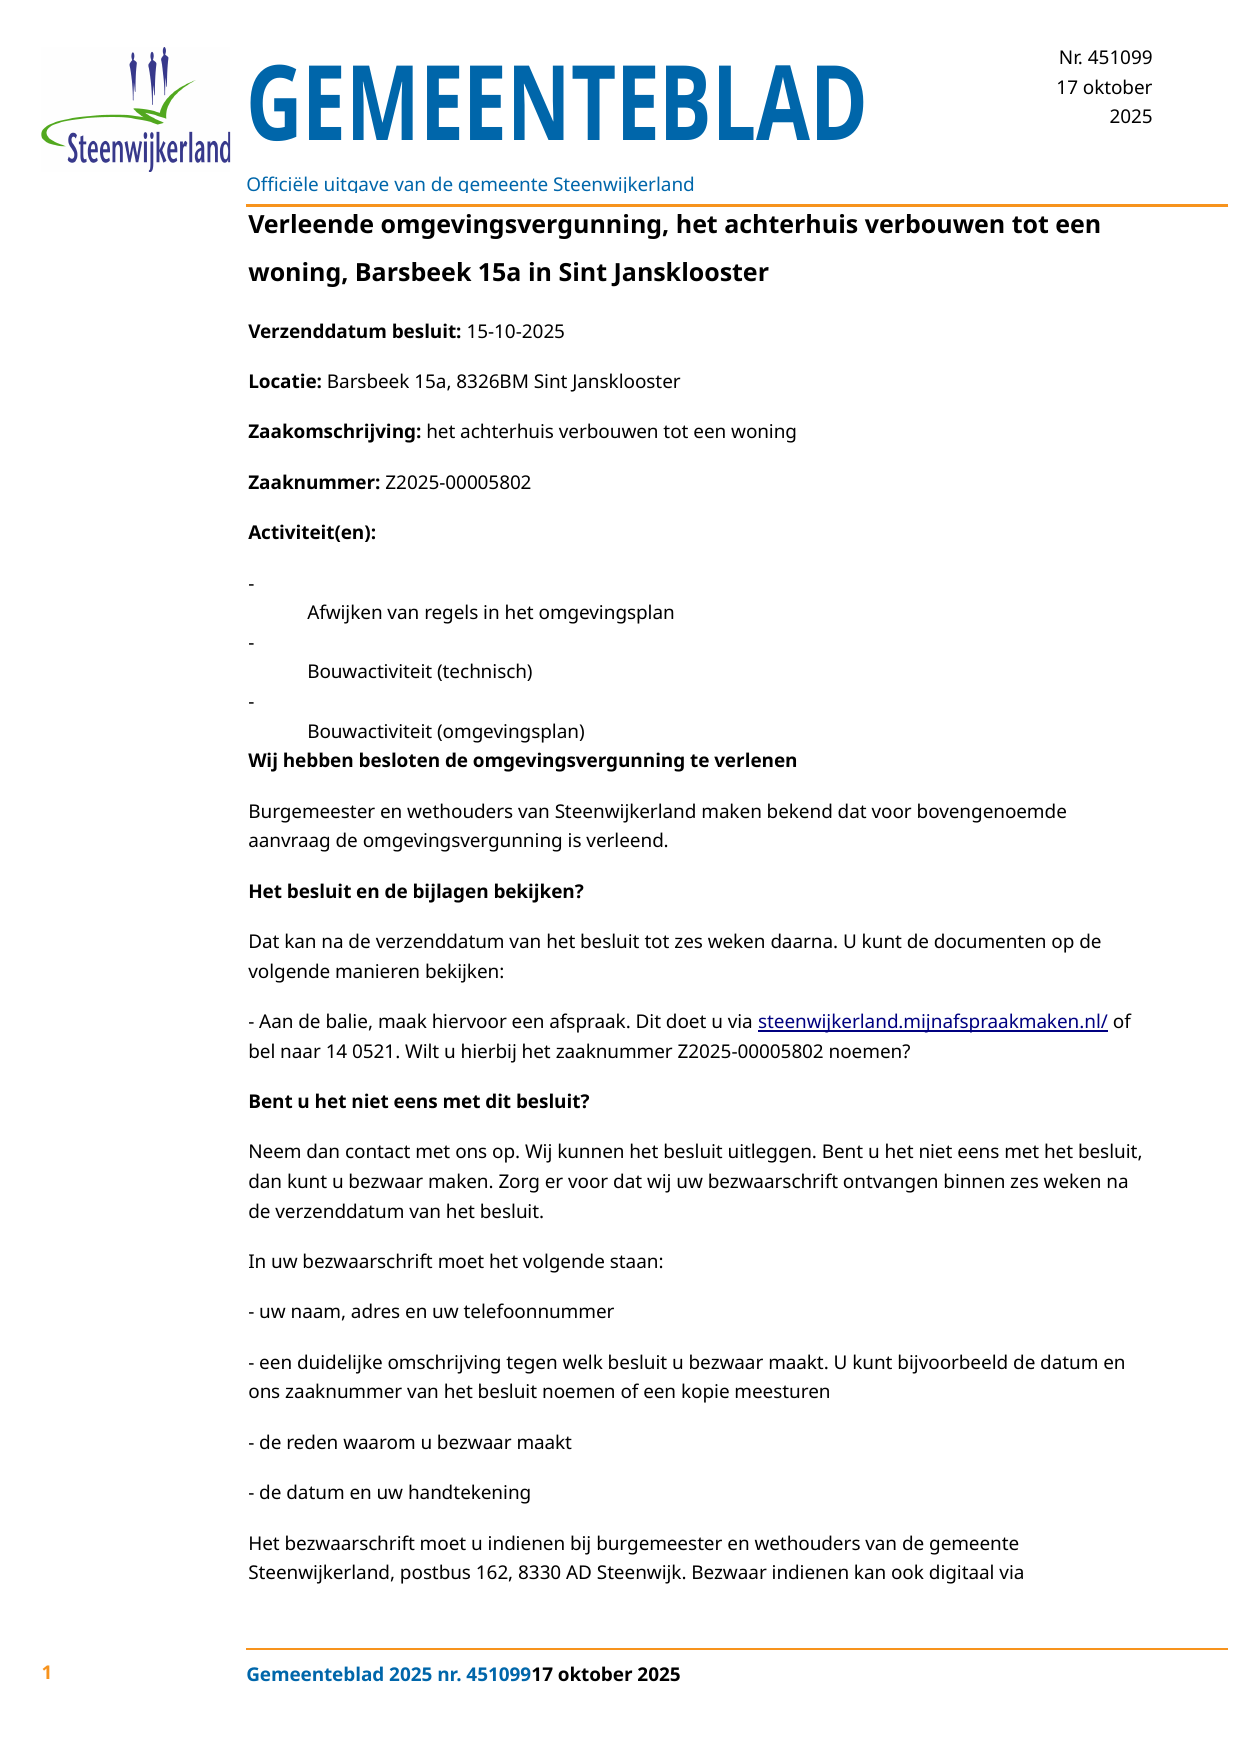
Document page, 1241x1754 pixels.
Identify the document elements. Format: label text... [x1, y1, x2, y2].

text In uw bezwaarschrift moet het volgende staan: [248, 1248, 1152, 1274]
text Wij hebben besloten de omgevingsvergunning te verlenen [248, 747, 1152, 773]
text Activiteit(en): [248, 519, 1152, 545]
text Locatie: Barsbeek 15a, 8326BM Sint Jansklooster [248, 368, 1152, 394]
text Het besluit en de bijlagen bekijken? [248, 878, 1152, 904]
text Het bezwaarschrift moet u indienen bij burgemeester en wethouders van de gemeente Steenwijkerland, postbus 162, 8330 AD Steenwijk. Bezwaar indienen kan ook digitaal via [248, 1530, 1152, 1585]
text Verleende omgevingsvergunning, het achterhuis verbouwen tot een woning, Barsbeek 15a in Sint Jansklooster [248, 207, 1152, 288]
list Bouwactiviteit (omgevingsplan) [248, 718, 1152, 744]
text - een duidelijke omschrijving tegen welk besluit u bezwaar maakt. U kunt bijvoorbeeld de datum en ons zaaknummer van het besluit noemen of een kopie meesturen [248, 1349, 1152, 1404]
text Zaaknummer: Z2025-00005802 [248, 469, 1152, 495]
text Verzenddatum besluit: 15-10-2025 [248, 318, 1152, 344]
text - de datum en uw handtekening [248, 1479, 1152, 1505]
text - uw naam, adres en uw telefoonnummer [248, 1299, 1152, 1324]
list Bouwactiviteit (technisch) [248, 659, 1152, 684]
text Burgemeester en wethouders van Steenwijkerland maken bekend dat voor bovengenoemde aanvraag de omgevingsvergunning is verleend. [248, 798, 1152, 853]
text Bent u het niet eens met dit besluit? [248, 1088, 1152, 1114]
text Zaakomschrijving: het achterhuis verbouwen tot een woning [248, 419, 1152, 444]
list Afwijken van regels in het omgevingsplan [248, 599, 1152, 625]
text - Aan de balie, maak hiervoor een afspraak. Dit doet u via steenwijkerland.mijnafspraakmaken.nl/ of bel naar 14 0521. Wilt u hierbij het zaaknummer Z2025-00005802 noemen? [248, 1008, 1152, 1064]
text Neem dan contact met ons op. Wij kunnen het besluit uitleggen. Bent u het niet eens met het besluit, dan kunt u bezwaar maken. Zorg er voor dat wij uw bezwaarschrift ontvangen binnen zes weken na de verzenddatum van het besluit. [248, 1139, 1152, 1224]
text - de reden waarom u bezwaar maakt [248, 1429, 1152, 1455]
picture [41, 47, 231, 172]
text Dat kan na de verzenddatum van het besluit tot zes weken daarna. U kunt de documenten op de volgende manieren bekijken: [248, 928, 1152, 984]
